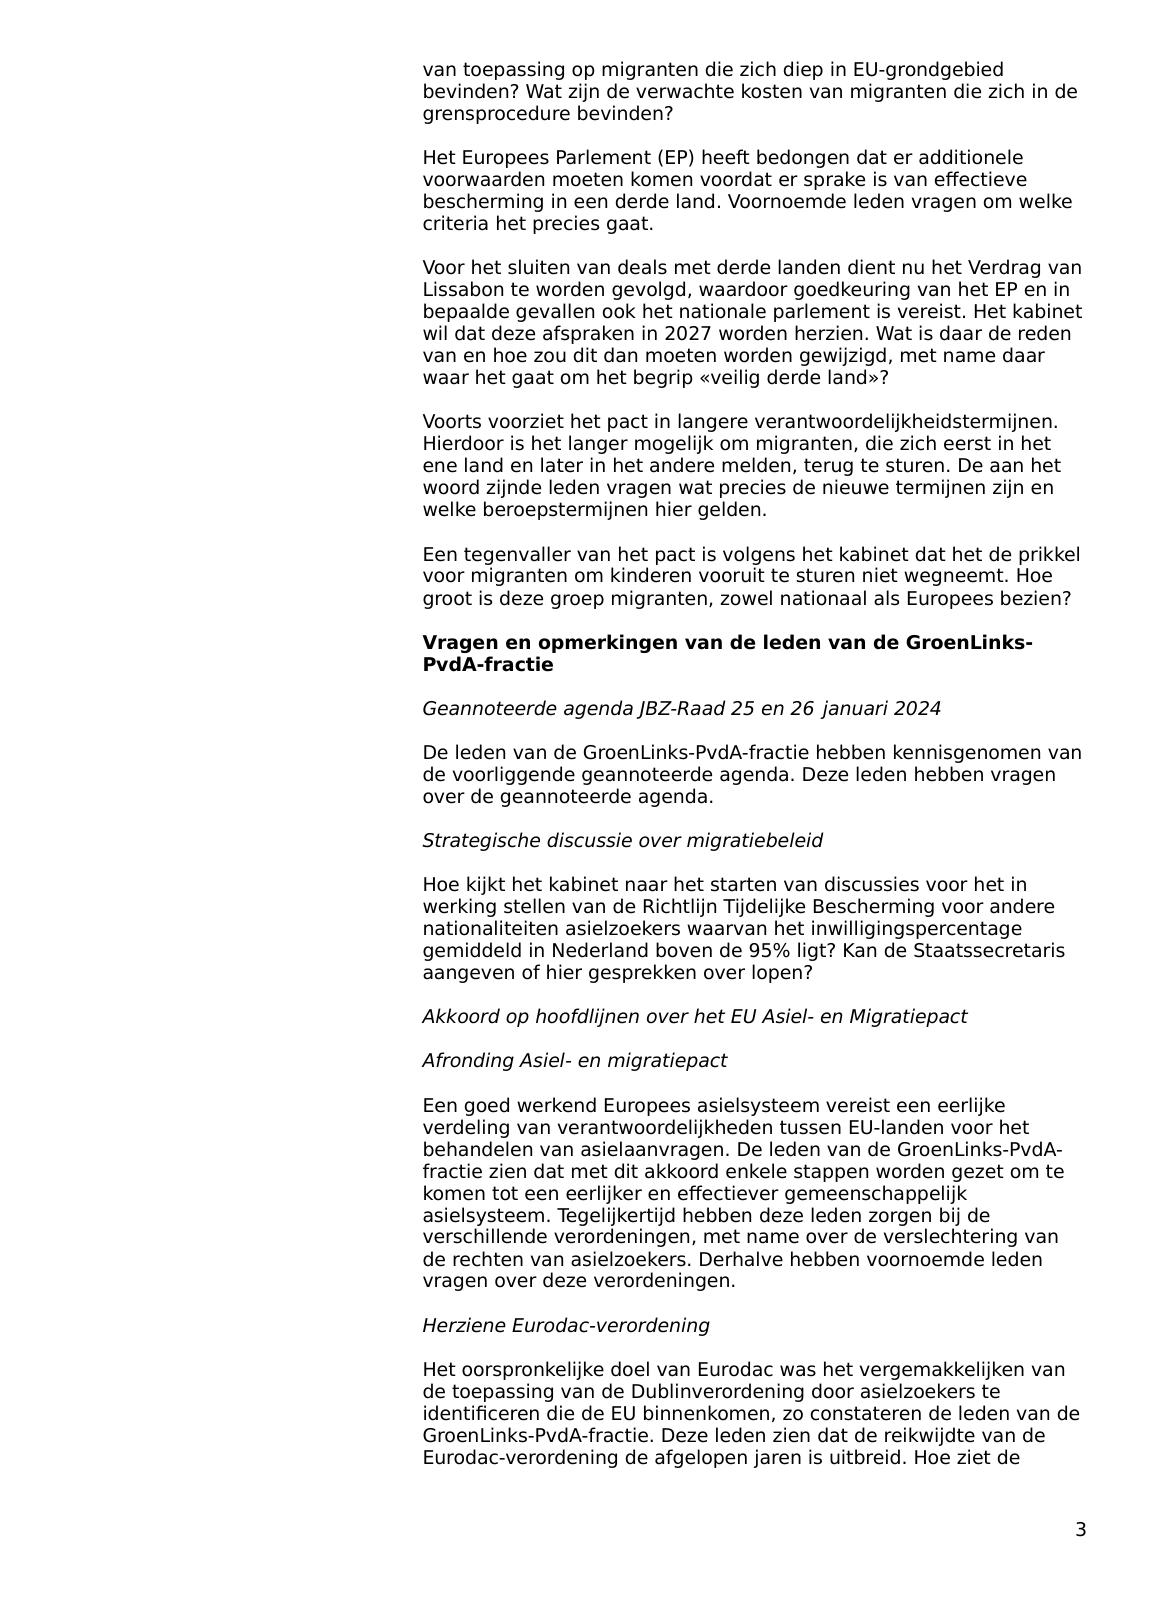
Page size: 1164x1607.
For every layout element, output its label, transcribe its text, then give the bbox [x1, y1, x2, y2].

text van toepassing op migranten die zich diep in EU-grondgebied bevinden? Wat zijn de verwachte kosten van migranten die zich in de grensprocedure bevinden? [422, 59, 1087, 125]
text Het oorspronkelijke doel van Eurodac was het vergemakkelijken van de toepassing van de Dublinverordening door asielzoekers te identificeren die de EU binnenkomen, zo constateren de leden van de GroenLinks-PvdA-fractie. Deze leden zien dat de reikwijdte van de Eurodac-verordening de afgelopen jaren is uitbreid. Hoe ziet de [422, 1359, 1087, 1469]
text Het Europees Parlement (EP) heeft bedongen dat er additionele voorwaarden moeten komen voordat er sprake is van effectieve bescherming in een derde land. Voornoemde leden vragen om welke criteria het precies gaat. [422, 147, 1087, 235]
subtitle Afronding Asiel- en migratiepact [422, 1050, 1087, 1072]
subtitle Vragen en opmerkingen van de leden van de GroenLinks-PvdA-fractie [422, 632, 1087, 676]
subtitle Strategische discussie over migratiebeleid [422, 830, 1087, 852]
text Voorts voorziet het pact in langere verantwoordelijkheidstermijnen. Hierdoor is het langer mogelijk om migranten, die zich eerst in het ene land en later in het andere melden, terug te sturen. De aan het woord zijnde leden vragen wat precies de nieuwe termijnen zijn en welke beroepstermijnen hier gelden. [422, 411, 1087, 521]
text De leden van de GroenLinks-PvdA-fractie hebben kennisgenomen van de voorliggende geannoteerde agenda. Deze leden hebben vragen over de geannoteerde agenda. [422, 742, 1087, 808]
text Een goed werkend Europees asielsysteem vereist een eerlijke verdeling van verantwoordelijkheden tussen EU-landen voor het behandelen van asielaanvragen. De leden van de GroenLinks-PvdA-fractie zien dat met dit akkoord enkele stappen worden gezet om te komen tot een eerlijker en effectiever gemeenschappelijk asielsysteem. Tegelijkertijd hebben deze leden zorgen bij de verschillende verordeningen, met name over de verslechtering van de rechten van asielzoekers. Derhalve hebben voornoemde leden vragen over deze verordeningen. [422, 1094, 1087, 1292]
subtitle Geannoteerde agenda JBZ-Raad 25 en 26 januari 2024 [422, 698, 1087, 720]
text Hoe kijkt het kabinet naar het starten van discussies voor het in werking stellen van de Richtlijn Tijdelijke Bescherming voor andere nationaliteiten asielzoekers waarvan het inwilligingspercentage gemiddeld in Nederland boven de 95% ligt? Kan de Staatssecretaris aangeven of hier gesprekken over lopen? [422, 874, 1087, 984]
subtitle Akkoord op hoofdlijnen over het EU Asiel- en Migratiepact [422, 1006, 1087, 1028]
text Voor het sluiten van deals met derde landen dient nu het Verdrag van Lissabon te worden gevolgd, waardoor goedkeuring van het EP en in bepaalde gevallen ook het nationale parlement is vereist. Het kabinet wil dat deze afspraken in 2027 worden herzien. Wat is daar de reden van en hoe zou dit dan moeten worden gewijzigd, met name daar waar het gaat om het begrip «veilig derde land»? [422, 257, 1087, 389]
subtitle Herziene Eurodac-verordening [422, 1314, 1087, 1337]
text Een tegenvaller van het pact is volgens het kabinet dat het de prikkel voor migranten om kinderen vooruit te sturen niet wegneemt. Hoe groot is deze groep migranten, zowel nationaal als Europees bezien? [422, 543, 1087, 609]
